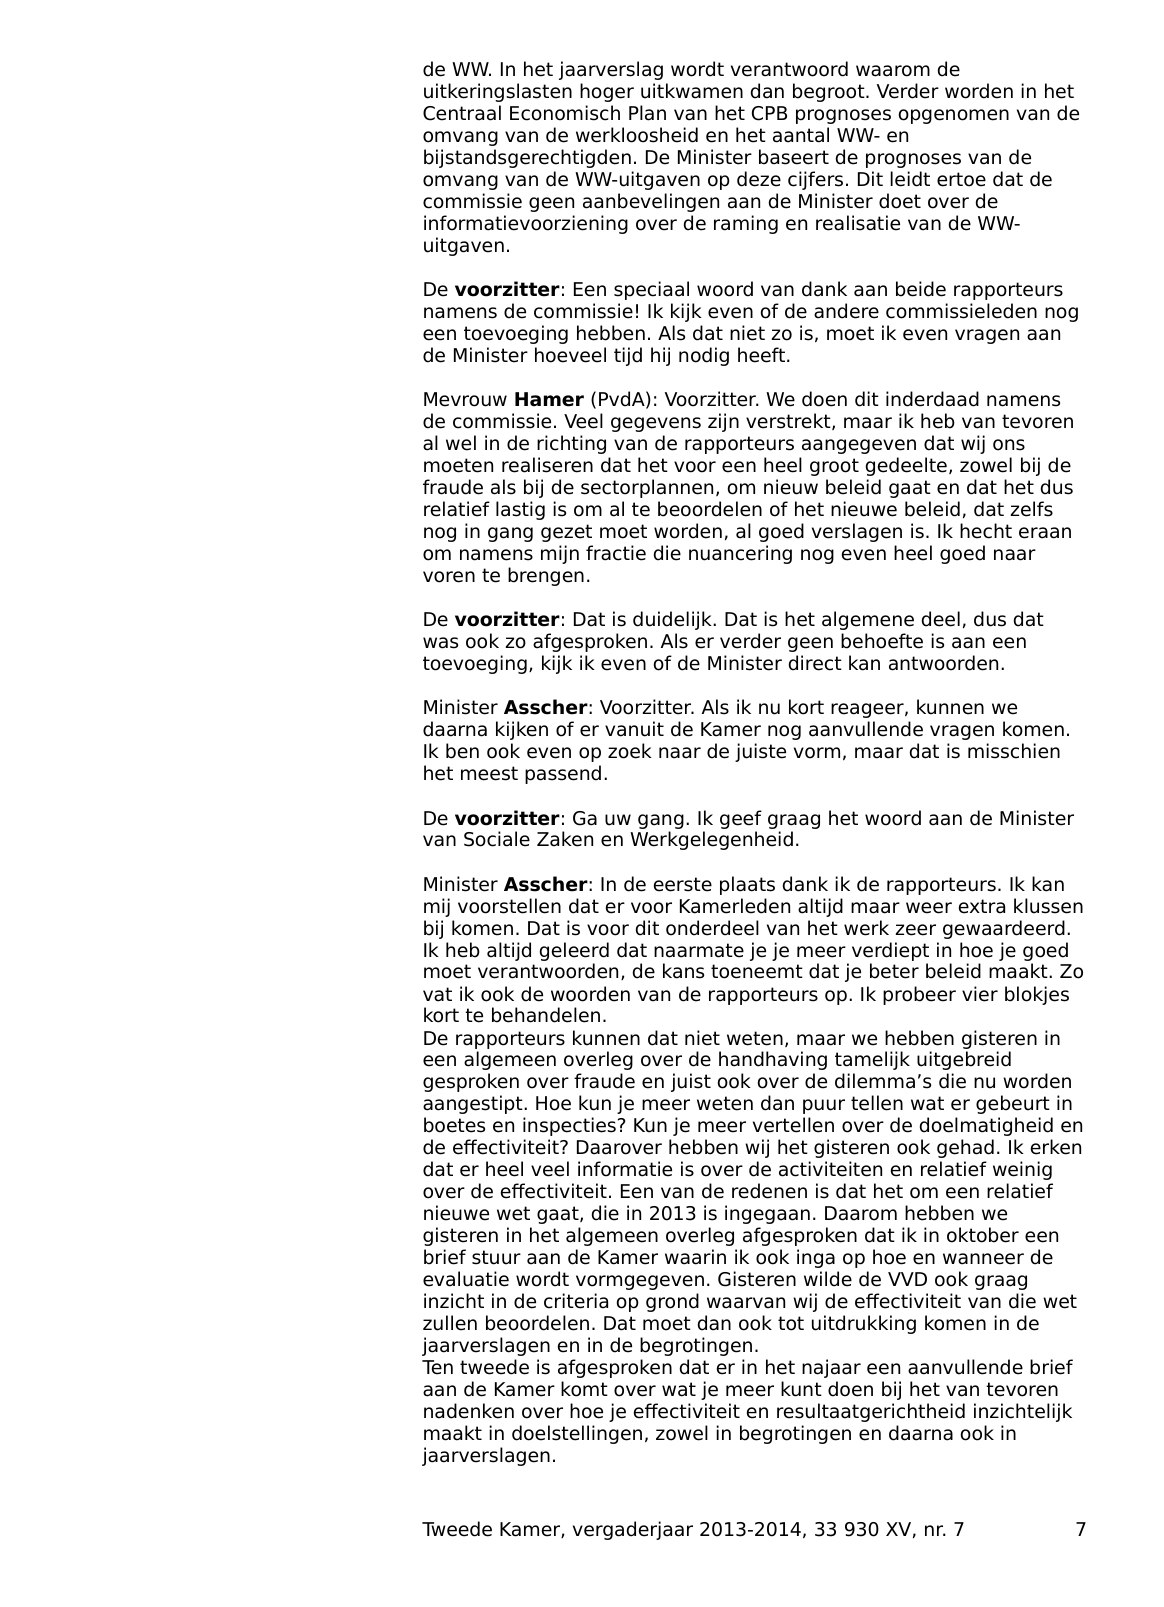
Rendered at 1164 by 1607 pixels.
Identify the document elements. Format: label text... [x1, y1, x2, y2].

text De voorzitter: Ga uw gang. Ik geef graag het woord aan de Minister van Sociale Zaken en Werkgelegenheid. [422, 807, 1087, 851]
text Ten tweede is afgesproken dat er in het najaar een aanvullende brief aan de Kamer komt over wat je meer kunt doen bij het van tevoren nadenken over hoe je effectiviteit en resultaatgerichtheid inzichtelijk maakt in doelstellingen, zowel in begrotingen en daarna ook in jaarverslagen. [422, 1357, 1087, 1467]
text Minister Asscher: Voorzitter. Als ik nu kort reageer, kunnen we daarna kijken of er vanuit de Kamer nog aanvullende vragen komen. Ik ben ook even op zoek naar de juiste vorm, maar dat is misschien het meest passend. [422, 697, 1087, 785]
text de WW. In het jaarverslag wordt verantwoord waarom de uitkeringslasten hoger uitkwamen dan begroot. Verder worden in het Centraal Economisch Plan van het CPB prognoses opgenomen van de omvang van de werkloosheid en het aantal WW- en bijstandsgerechtigden. De Minister baseert de prognoses van de omvang van de WW-uitgaven op deze cijfers. Dit leidt ertoe dat de commissie geen aanbevelingen aan de Minister doet over de informatievoorziening over de raming en realisatie van de WW-uitgaven. [422, 59, 1087, 257]
text De voorzitter: Dat is duidelijk. Dat is het algemene deel, dus dat was ook zo afgesproken. Als er verder geen behoefte is aan een toevoeging, kijk ik even of de Minister direct kan antwoorden. [422, 609, 1087, 675]
text Mevrouw Hamer (PvdA): Voorzitter. We doen dit inderdaad namens de commissie. Veel gegevens zijn verstrekt, maar ik heb van tevoren al wel in de richting van de rapporteurs aangegeven dat wij ons moeten realiseren dat het voor een heel groot gedeelte, zowel bij de fraude als bij de sectorplannen, om nieuw beleid gaat en dat het dus relatief lastig is om al te beoordelen of het nieuwe beleid, dat zelfs nog in gang gezet moet worden, al goed verslagen is. Ik hecht eraan om namens mijn fractie die nuancering nog even heel goed naar voren te brengen. [422, 389, 1087, 587]
text De rapporteurs kunnen dat niet weten, maar we hebben gisteren in een algemeen overleg over de handhaving tamelijk uitgebreid gesproken over fraude en juist ook over de dilemma’s die nu worden aangestipt. Hoe kun je meer weten dan puur tellen wat er gebeurt in boetes en inspecties? Kun je meer vertellen over de doelmatigheid en de effectiviteit? Daarover hebben wij het gisteren ook gehad. Ik erken dat er heel veel informatie is over de activiteiten en relatief weinig over de effectiviteit. Een van de redenen is dat het om een relatief nieuwe wet gaat, die in 2013 is ingegaan. Daarom hebben we gisteren in het algemeen overleg afgesproken dat ik in oktober een brief stuur aan de Kamer waarin ik ook inga op hoe en wanneer de evaluatie wordt vormgegeven. Gisteren wilde de VVD ook graag inzicht in de criteria op grond waarvan wij de effectiviteit van die wet zullen beoordelen. Dat moet dan ook tot uitdrukking komen in de jaarverslagen en in de begrotingen. [422, 1027, 1087, 1357]
text De voorzitter: Een speciaal woord van dank aan beide rapporteurs namens de commissie! Ik kijk even of de andere commissieleden nog een toevoeging hebben. Als dat niet zo is, moet ik even vragen aan de Minister hoeveel tijd hij nodig heeft. [422, 279, 1087, 367]
text Minister Asscher: In de eerste plaats dank ik de rapporteurs. Ik kan mij voorstellen dat er voor Kamerleden altijd maar weer extra klussen bij komen. Dat is voor dit onderdeel van het werk zeer gewaardeerd. Ik heb altijd geleerd dat naarmate je je meer verdiept in hoe je goed moet verantwoorden, de kans toeneemt dat je beter beleid maakt. Zo vat ik ook de woorden van de rapporteurs op. Ik probeer vier blokjes kort te behandelen. [422, 873, 1087, 1027]
